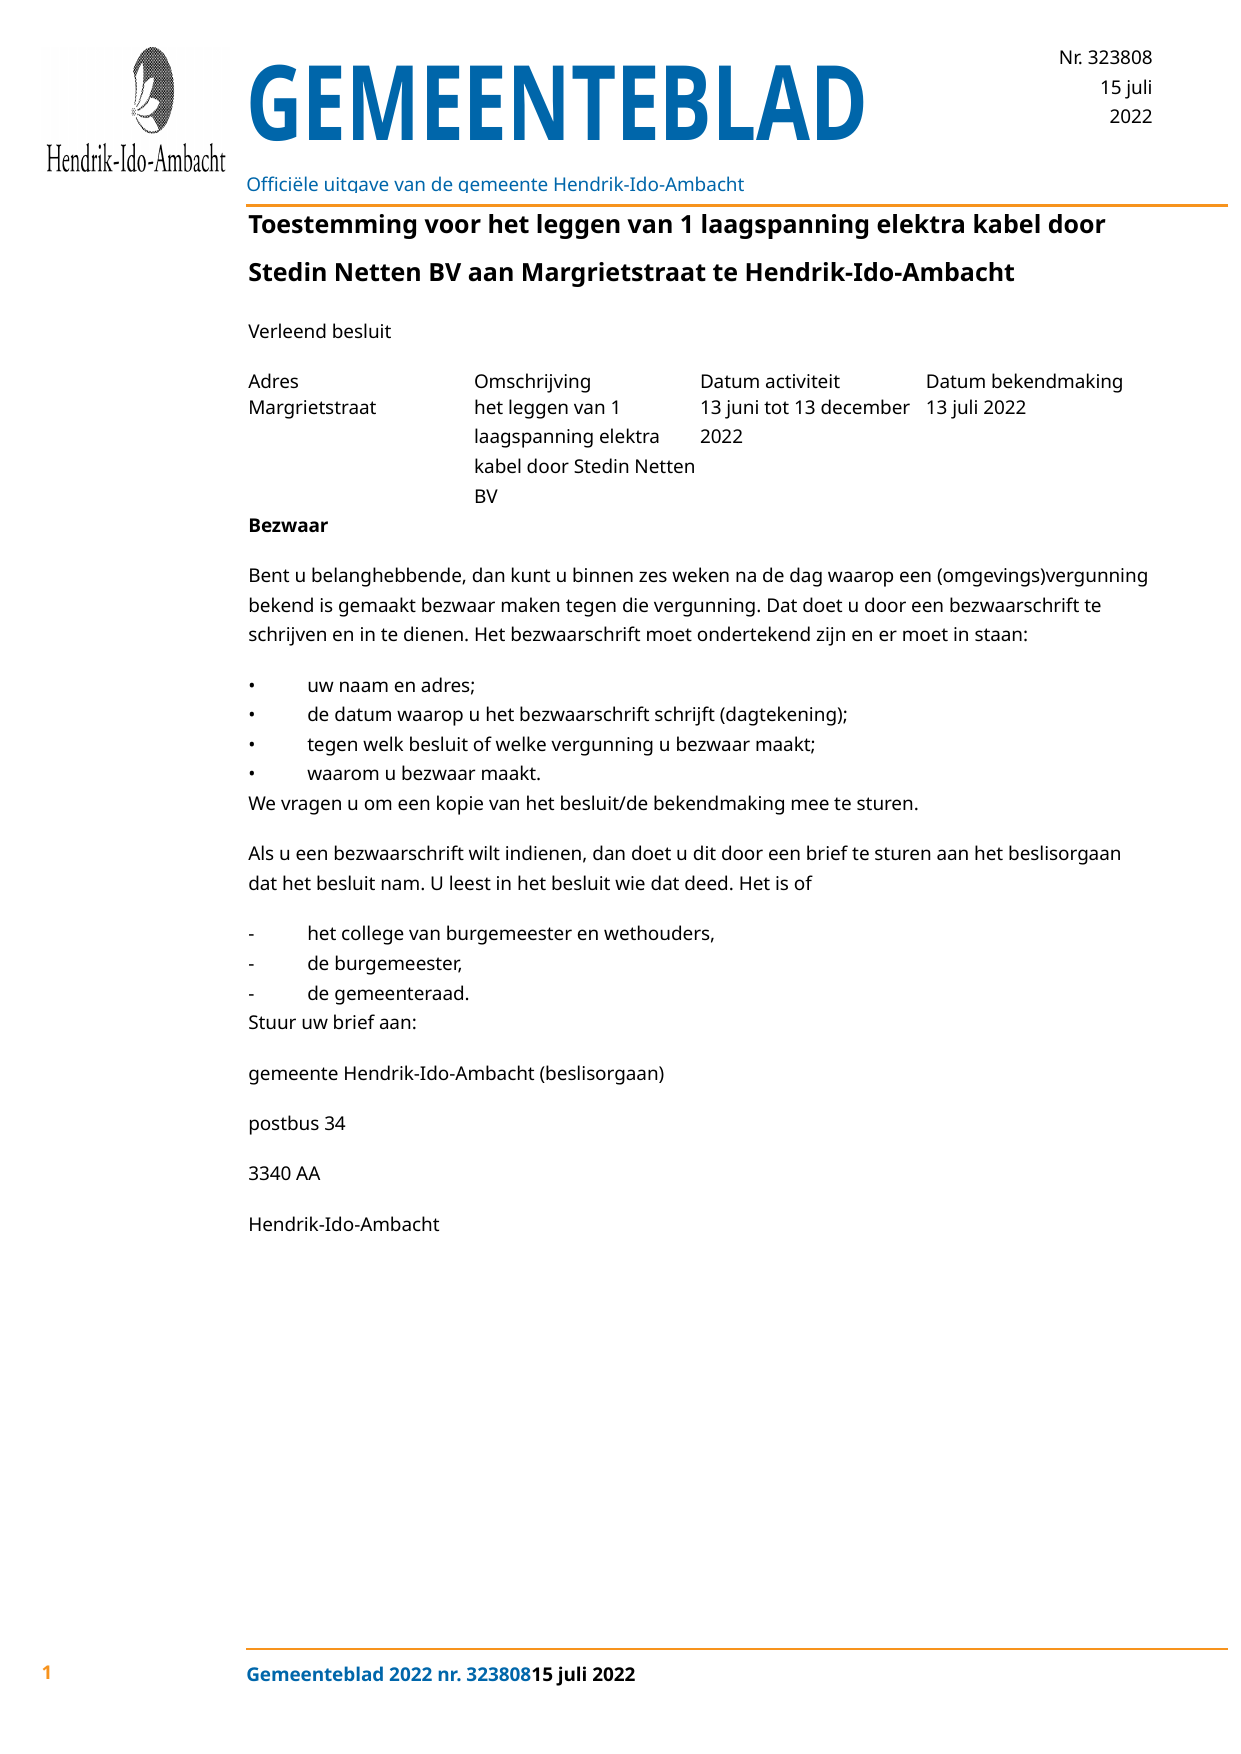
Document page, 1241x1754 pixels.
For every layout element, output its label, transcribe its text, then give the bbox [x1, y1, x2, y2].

table_header Omschrijving [474, 369, 700, 394]
text Hendrik-Ido-Ambacht [248, 1211, 1152, 1237]
list de burgemeester, [248, 950, 1152, 976]
text gemeente Hendrik-Ido-Ambacht (beslisorgaan) [248, 1060, 1152, 1086]
table_header Adres [248, 369, 474, 394]
text Bezwaar [248, 512, 1152, 538]
list het college van burgemeester en wethouders, [248, 921, 1152, 946]
list uw naam en adres; [248, 672, 1152, 698]
table_header Datum activiteit [700, 369, 926, 394]
text Toestemming voor het leggen van 1 laagspanning elektra kabel door Stedin Netten BV aan Margrietstraat te Hendrik-Ido-Ambacht [248, 207, 1152, 288]
table_cell 13 juli 2022 [926, 394, 1152, 509]
text Als u een bezwaarschrift wilt indienen, dan doet u dit door een brief te sturen aan het beslisorgaan dat het besluit nam. U leest in het besluit wie dat deed. Het is of [248, 841, 1152, 896]
text Stuur uw brief aan: [248, 1009, 1152, 1035]
list waarom u bezwaar maakt. [248, 761, 1152, 786]
list tegen welk besluit of welke vergunning u bezwaar maakt; [248, 731, 1152, 757]
table_cell 13 juni tot 13 december 2022 [700, 394, 926, 509]
text 3340 AA [248, 1161, 1152, 1186]
table_cell het leggen van 1 laagspanning elektra kabel door Stedin Netten BV [474, 394, 700, 509]
text Verleend besluit [248, 318, 1152, 344]
list de gemeenteraad. [248, 980, 1152, 1006]
picture [41, 47, 231, 172]
table_cell Margrietstraat [248, 394, 474, 509]
table_header Datum bekendmaking [926, 369, 1152, 394]
list de datum waarop u het bezwaarschrift schrijft (dagtekening); [248, 701, 1152, 727]
text Bent u belanghebbende, dan kunt u binnen zes weken na de dag waarop een (omgevings)vergunning bekend is gemaakt bezwaar maken tegen die vergunning. Dat doet u door een bezwaarschrift te schrijven en in te dienen. Het bezwaarschrift moet ondertekend zijn en er moet in staan: [248, 562, 1152, 647]
text We vragen u om een kopie van het besluit/de bekendmaking mee te sturen. [248, 790, 1152, 816]
text postbus 34 [248, 1110, 1152, 1136]
